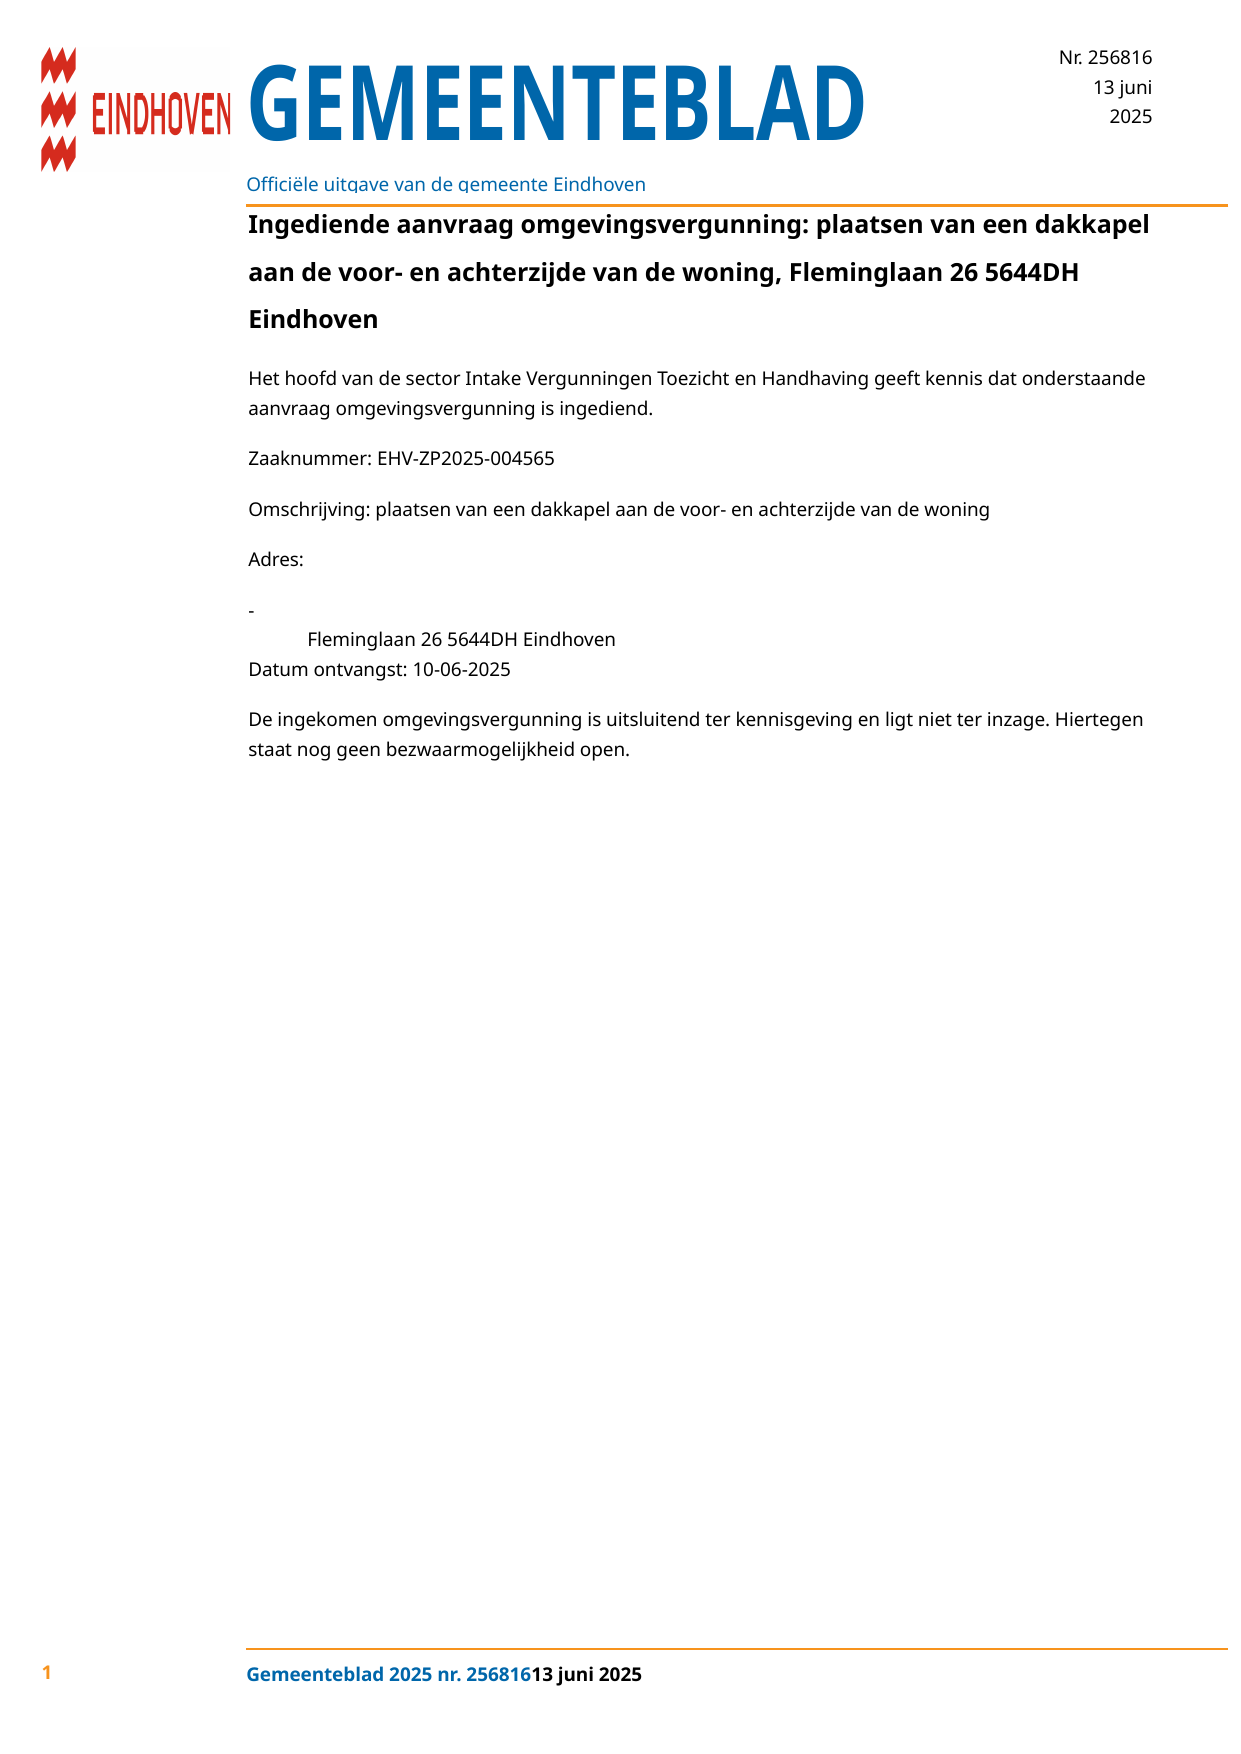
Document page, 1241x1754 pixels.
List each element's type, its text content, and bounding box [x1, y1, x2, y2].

picture [41, 47, 231, 172]
text Omschrijving: plaatsen van een dakkapel aan de voor- en achterzijde van de woning [248, 496, 1152, 522]
text Adres: [248, 546, 1152, 572]
text Ingediende aanvraag omgevingsvergunning: plaatsen van een dakkapel aan de voor- en achterzijde van de woning, Fleminglaan 26 5644DH Eindhoven [248, 207, 1152, 336]
list Fleminglaan 26 5644DH Eindhoven [248, 626, 1152, 652]
text Het hoofd van de sector Intake Vergunningen Toezicht en Handhaving geeft kennis dat onderstaande aanvraag omgevingsvergunning is ingediend. [248, 366, 1152, 421]
text Datum ontvangst: 10-06-2025 [248, 656, 1152, 682]
text Zaaknummer: EHV-ZP2025-004565 [248, 446, 1152, 471]
text De ingekomen omgevingsvergunning is uitsluitend ter kennisgeving en ligt niet ter inzage. Hiertegen staat nog geen bezwaarmogelijkheid open. [248, 706, 1152, 762]
